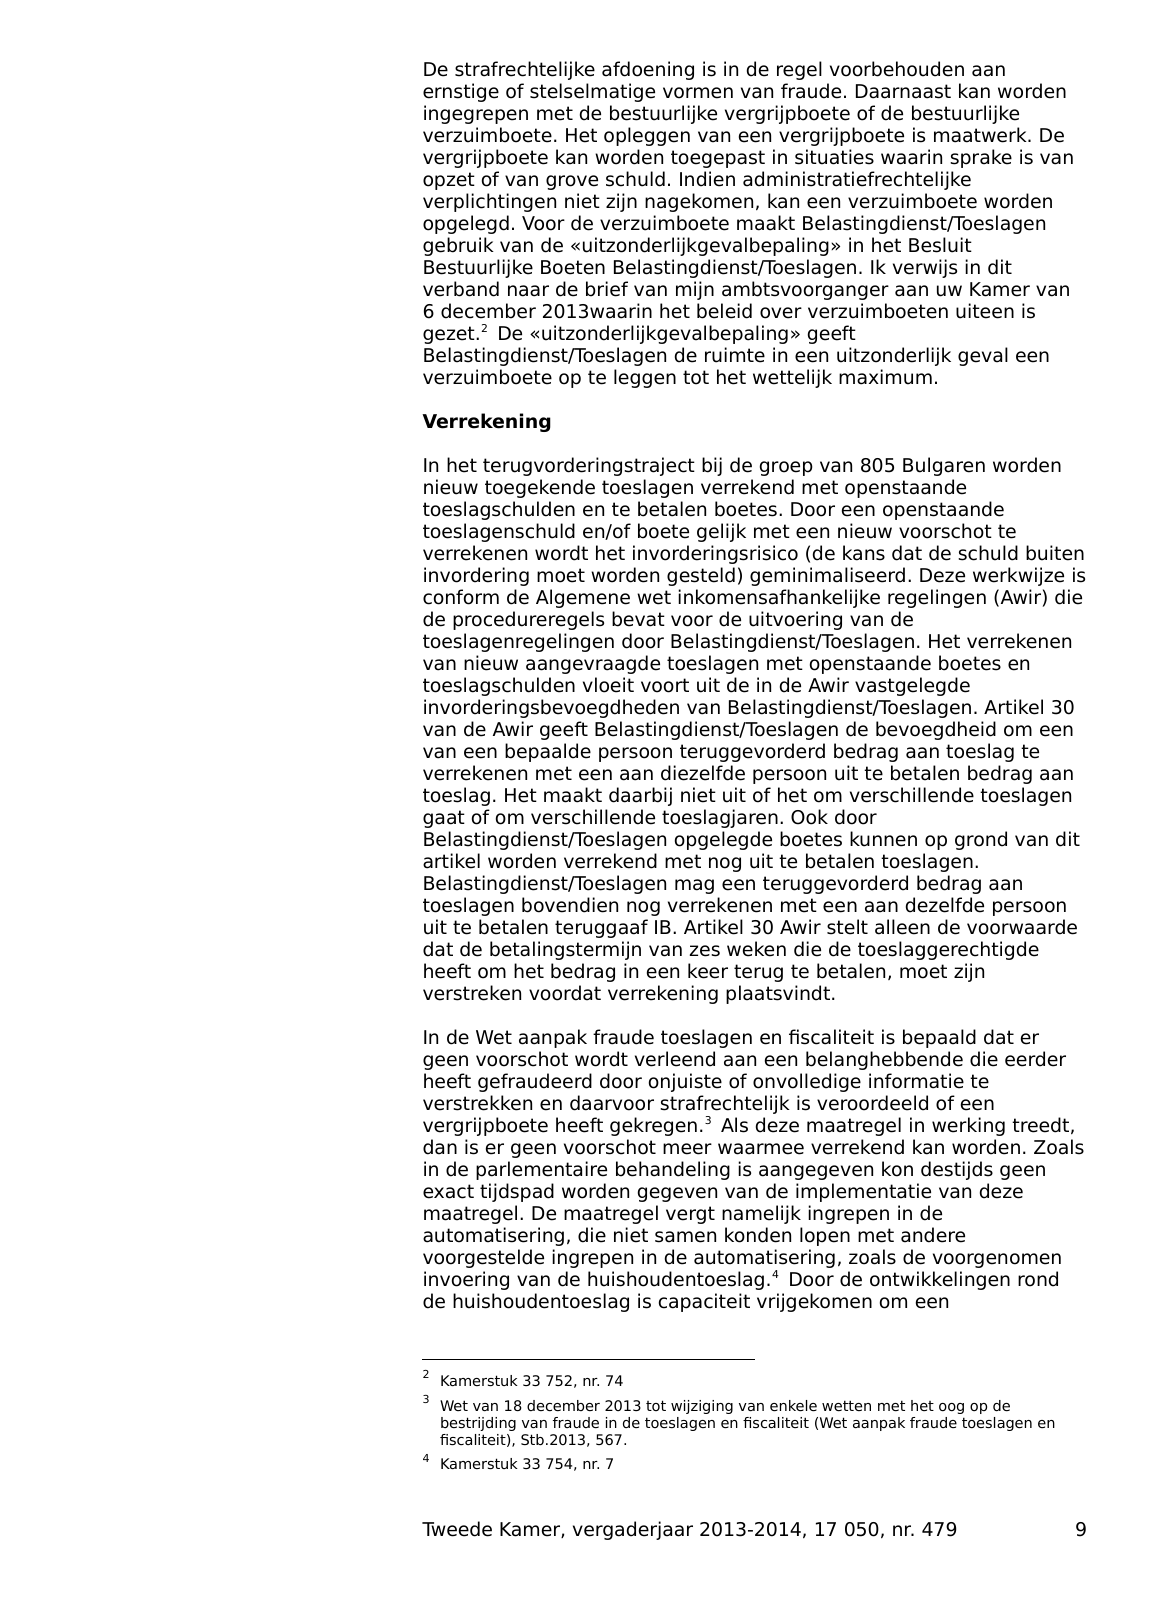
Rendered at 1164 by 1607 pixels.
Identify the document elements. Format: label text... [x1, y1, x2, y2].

text In het terugvorderingstraject bij de groep van 805 Bulgaren worden nieuw toegekende toeslagen verrekend met openstaande toeslagschulden en te betalen boetes. Door een openstaande toeslagenschuld en/of boete gelijk met een nieuw voorschot te verrekenen wordt het invorderingsrisico (de kans dat de schuld buiten invordering moet worden gesteld) geminimaliseerd. Deze werkwijze is conform de Algemene wet inkomensafhankelijke regelingen (Awir) die de procedureregels bevat voor de uitvoering van de toeslagenregelingen door Belastingdienst/Toeslagen. Het verrekenen van nieuw aangevraagde toeslagen met openstaande boetes en toeslagschulden vloeit voort uit de in de Awir vastgelegde invorderingsbevoegdheden van Belastingdienst/Toeslagen. Artikel 30 van de Awir geeft Belastingdienst/Toeslagen de bevoegdheid om een van een bepaalde persoon teruggevorderd bedrag aan toeslag te verrekenen met een aan diezelfde persoon uit te betalen bedrag aan toeslag. Het maakt daarbij niet uit of het om verschillende toeslagen gaat of om verschillende toeslagjaren. Ook door Belastingdienst/Toeslagen opgelegde boetes kunnen op grond van dit artikel worden verrekend met nog uit te betalen toeslagen. Belastingdienst/Toeslagen mag een teruggevorderd bedrag aan toeslagen bovendien nog verrekenen met een aan dezelfde persoon uit te betalen teruggaaf IB. Artikel 30 Awir stelt alleen de voorwaarde dat de betalingstermijn van zes weken die de toeslaggerechtigde heeft om het bedrag in een keer terug te betalen, moet zijn verstreken voordat verrekening plaatsvindt. [422, 455, 1087, 1004]
text Wet van 18 december 2013 tot wijziging van enkele wetten met het oog op de bestrijding van fraude in de toeslagen en fiscaliteit (Wet aanpak fraude toeslagen en fiscaliteit), Stb.2013, 567. [422, 1393, 1087, 1449]
text De strafrechtelijke afdoening is in de regel voorbehouden aan ernstige of stelselmatige vormen van fraude. Daarnaast kan worden ingegrepen met de bestuurlijke vergrijpboete of de bestuurlijke verzuimboete. Het opleggen van een vergrijpboete is maatwerk. De vergrijpboete kan worden toegepast in situaties waarin sprake is van opzet of van grove schuld. Indien administratiefrechtelijke verplichtingen niet zijn nagekomen, kan een verzuimboete worden opgelegd. Voor de verzuimboete maakt Belastingdienst/Toeslagen gebruik van de «uitzonderlijkgevalbepaling» in het Besluit Bestuurlijke Boeten Belastingdienst/Toeslagen. Ik verwijs in dit verband naar de brief van mijn ambtsvoorganger aan uw Kamer van 6 december 2013waarin het beleid over verzuimboeten uiteen is gezet. De «uitzonderlijkgevalbepaling» geeft Belastingdienst/Toeslagen de ruimte in een uitzonderlijk geval een verzuimboete op te leggen tot het wettelijk maximum. [422, 59, 1087, 389]
text Kamerstuk 33 754, nr. 7 [422, 1452, 1087, 1474]
text In de Wet aanpak fraude toeslagen en fiscaliteit is bepaald dat er geen voorschot wordt verleend aan een belanghebbende die eerder heeft gefraudeerd door onjuiste of onvolledige informatie te verstrekken en daarvoor strafrechtelijk is veroordeeld of een vergrijpboete heeft gekregen. Als deze maatregel in werking treedt, dan is er geen voorschot meer waarmee verrekend kan worden. Zoals in de parlementaire behandeling is aangegeven kon destijds geen exact tijdspad worden gegeven van de implementatie van deze maatregel. De maatregel vergt namelijk ingrepen in de automatisering, die niet samen konden lopen met andere voorgestelde ingrepen in de automatisering, zoals de voorgenomen invoering van de huishoudentoeslag. Door de ontwikkelingen rond de huishoudentoeslag is capaciteit vrijgekomen om een [422, 1027, 1087, 1312]
subtitle Verrekening [422, 411, 1087, 433]
text Kamerstuk 33 752, nr. 74 [422, 1368, 1087, 1391]
